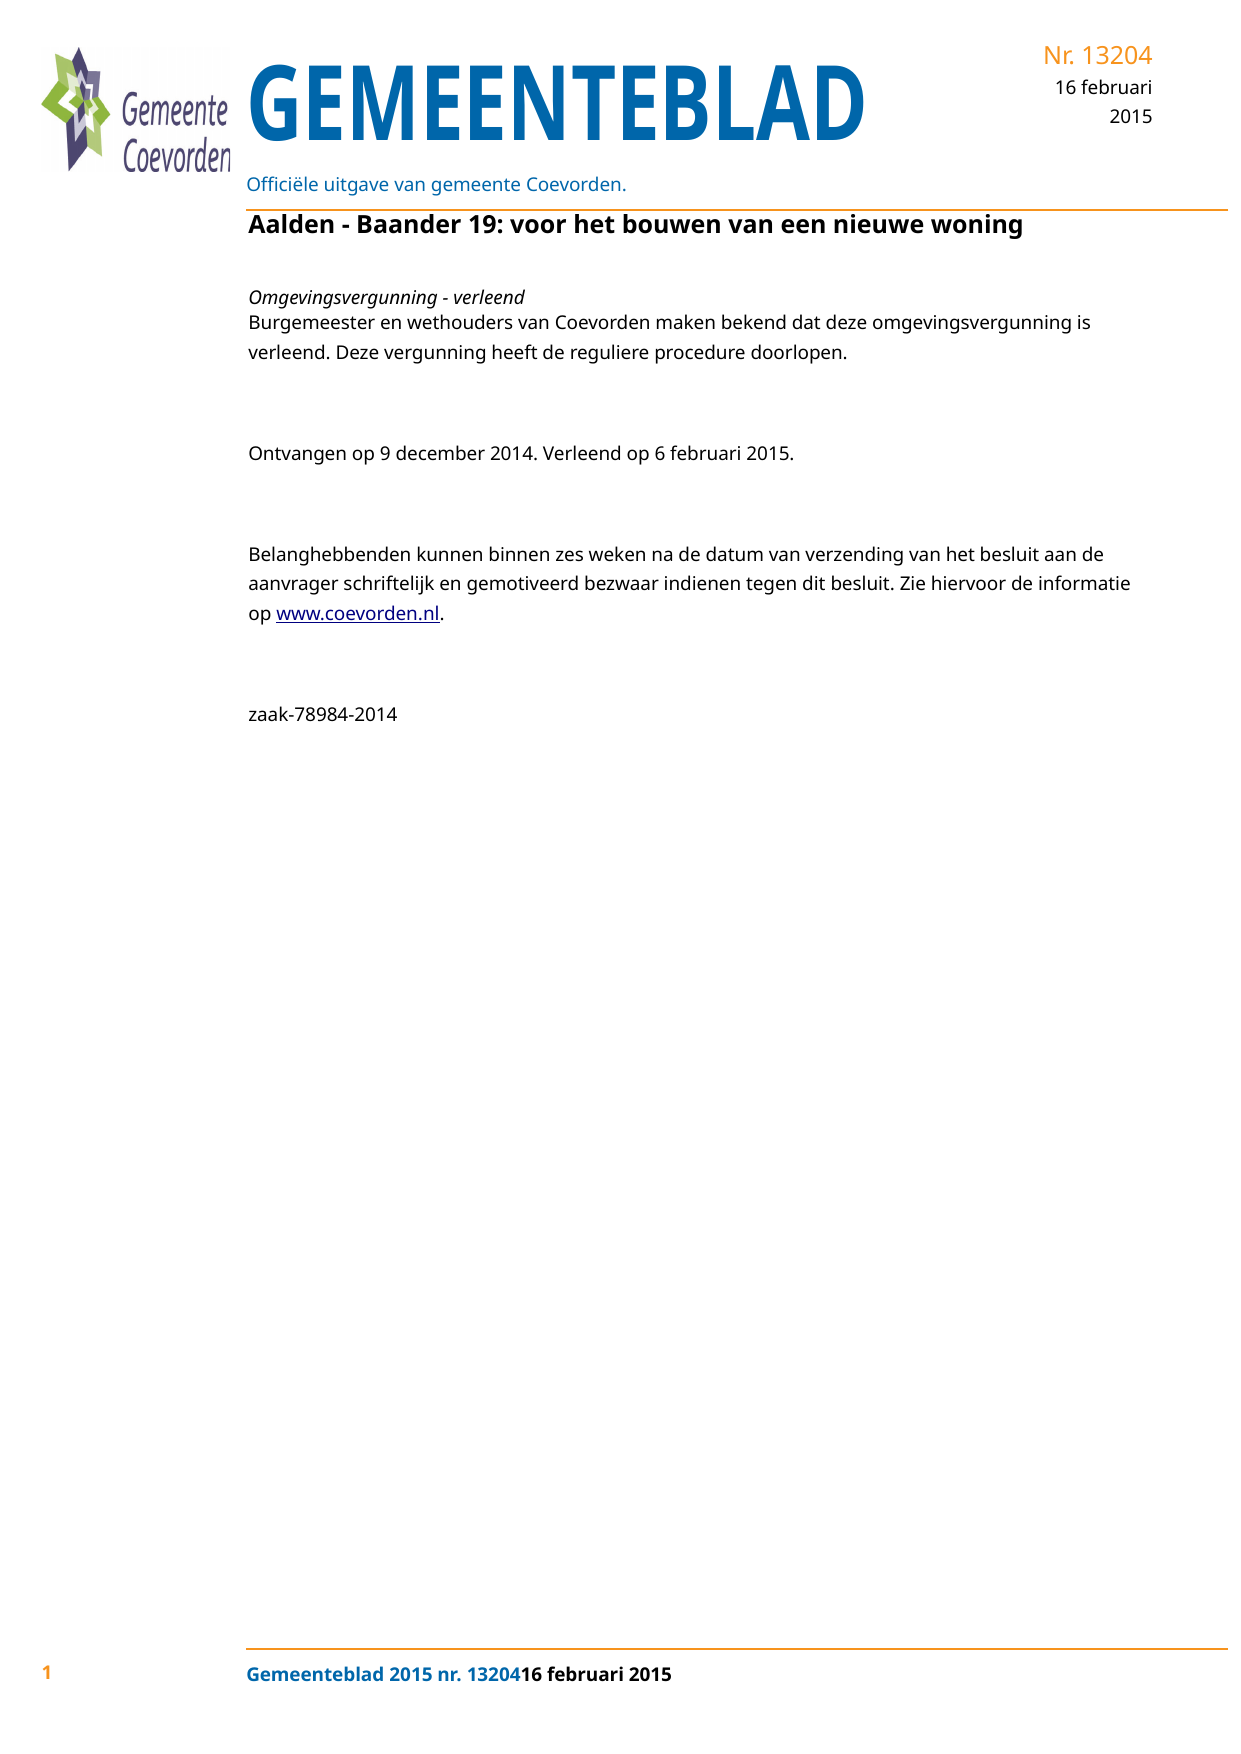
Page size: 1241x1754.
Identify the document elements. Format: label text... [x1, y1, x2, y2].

text Omgevingsvergunning - verleend [248, 284, 1152, 309]
text Belanghebbenden kunnen binnen zes weken na de datum van verzending van het besluit aan de aanvrager schriftelijk en gemotiveerd bezwaar indienen tegen dit besluit. Zie hiervoor de informatie op www.coevorden.nl. [248, 541, 1152, 626]
picture [41, 47, 231, 172]
text Burgemeester en wethouders van Coevorden maken bekend dat deze omgevingsvergunning is verleend. Deze vergunning heeft de reguliere procedure doorlopen. [248, 309, 1152, 365]
text Aalden - Baander 19: voor het bouwen van een nieuwe woning [248, 211, 1152, 241]
text zaak-78984-2014 [248, 701, 1152, 727]
text Ontvangen op 9 december 2014. Verleend op 6 februari 2015. [248, 440, 1152, 466]
